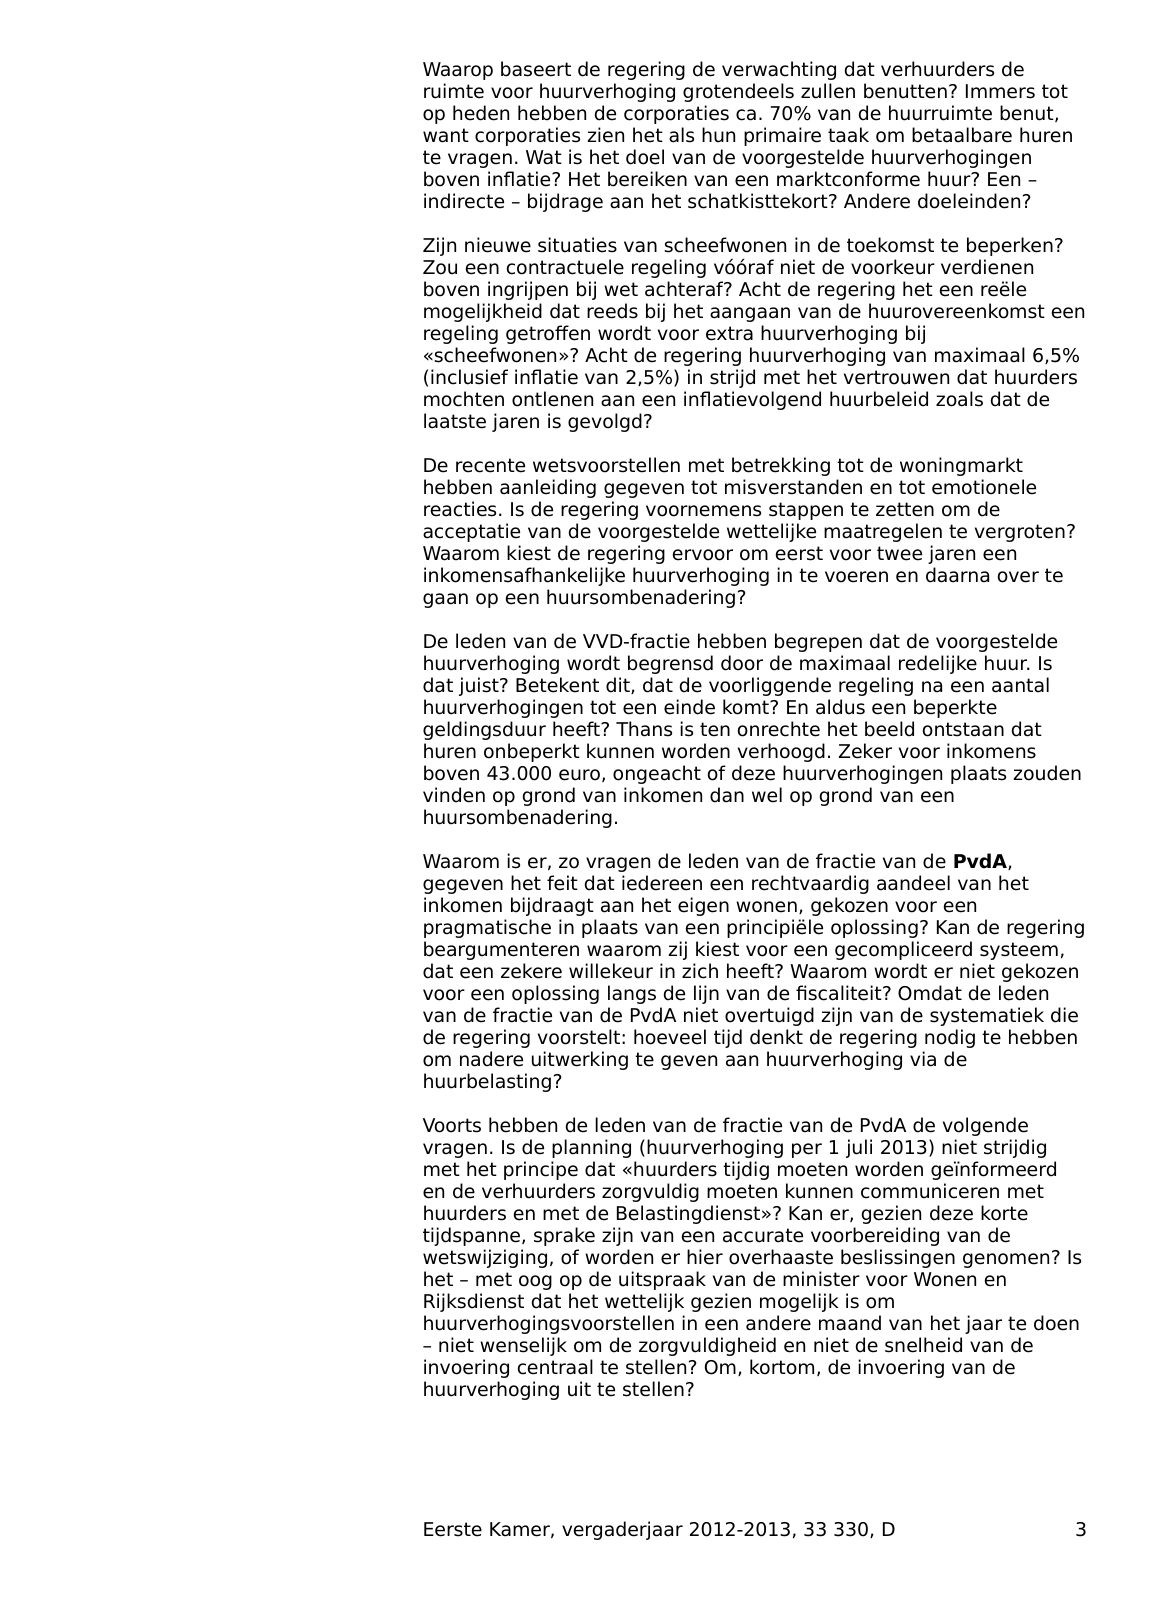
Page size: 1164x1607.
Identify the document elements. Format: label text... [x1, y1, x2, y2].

text Waarop baseert de regering de verwachting dat verhuurders de ruimte voor huurverhoging grotendeels zullen benutten? Immers tot op heden hebben de corporaties ca. 70% van de huurruimte benut, want corporaties zien het als hun primaire taak om betaalbare huren te vragen. Wat is het doel van de voorgestelde huurverhogingen boven inflatie? Het bereiken van een marktconforme huur? Een – indirecte – bijdrage aan het schatkisttekort? Andere doeleinden? [422, 59, 1087, 213]
text Waarom is er, zo vragen de leden van de fractie van de PvdA, gegeven het feit dat iedereen een rechtvaardig aandeel van het inkomen bijdraagt aan het eigen wonen, gekozen voor een pragmatische in plaats van een principiële oplossing? Kan de regering beargumenteren waarom zij kiest voor een gecompliceerd systeem, dat een zekere willekeur in zich heeft? Waarom wordt er niet gekozen voor een oplossing langs de lijn van de fiscaliteit? Omdat de leden van de fractie van de PvdA niet overtuigd zijn van de systematiek die de regering voorstelt: hoeveel tijd denkt de regering nodig te hebben om nadere uitwerking te geven aan huurverhoging via de huurbelasting? [422, 851, 1087, 1093]
text Voorts hebben de leden van de fractie van de PvdA de volgende vragen. Is de planning (huurverhoging per 1 juli 2013) niet strijdig met het principe dat «huurders tijdig moeten worden geïnformeerd en de verhuurders zorgvuldig moeten kunnen communiceren met huurders en met de Belastingdienst»? Kan er, gezien deze korte tijdspanne, sprake zijn van een accurate voorbereiding van de wetswijziging, of worden er hier overhaaste beslissingen genomen? Is het – met oog op de uitspraak van de minister voor Wonen en Rijksdienst dat het wettelijk gezien mogelijk is om huurverhogingsvoorstellen in een andere maand van het jaar te doen – niet wenselijk om de zorgvuldigheid en niet de snelheid van de invoering centraal te stellen? Om, kortom, de invoering van de huurverhoging uit te stellen? [422, 1115, 1087, 1401]
text De recente wetsvoorstellen met betrekking tot de woningmarkt hebben aanleiding gegeven tot misverstanden en tot emotionele reacties. Is de regering voornemens stappen te zetten om de acceptatie van de voorgestelde wettelijke maatregelen te vergroten? Waarom kiest de regering ervoor om eerst voor twee jaren een inkomensafhankelijke huurverhoging in te voeren en daarna over te gaan op een huursombenadering? [422, 455, 1087, 609]
text Zijn nieuwe situaties van scheefwonen in de toekomst te beperken? Zou een contractuele regeling vóóraf niet de voorkeur verdienen boven ingrijpen bij wet achteraf? Acht de regering het een reële mogelijkheid dat reeds bij het aangaan van de huurovereenkomst een regeling getroffen wordt voor extra huurverhoging bij «scheefwonen»? Acht de regering huurverhoging van maximaal 6,5% (inclusief inflatie van 2,5%) in strijd met het vertrouwen dat huurders mochten ontlenen aan een inflatievolgend huurbeleid zoals dat de laatste jaren is gevolgd? [422, 235, 1087, 433]
text De leden van de VVD-fractie hebben begrepen dat de voorgestelde huurverhoging wordt begrensd door de maximaal redelijke huur. Is dat juist? Betekent dit, dat de voorliggende regeling na een aantal huurverhogingen tot een einde komt? En aldus een beperkte geldingsduur heeft? Thans is ten onrechte het beeld ontstaan dat huren onbeperkt kunnen worden verhoogd. Zeker voor inkomens boven 43.000 euro, ongeacht of deze huurverhogingen plaats zouden vinden op grond van inkomen dan wel op grond van een huursombenadering. [422, 631, 1087, 829]
